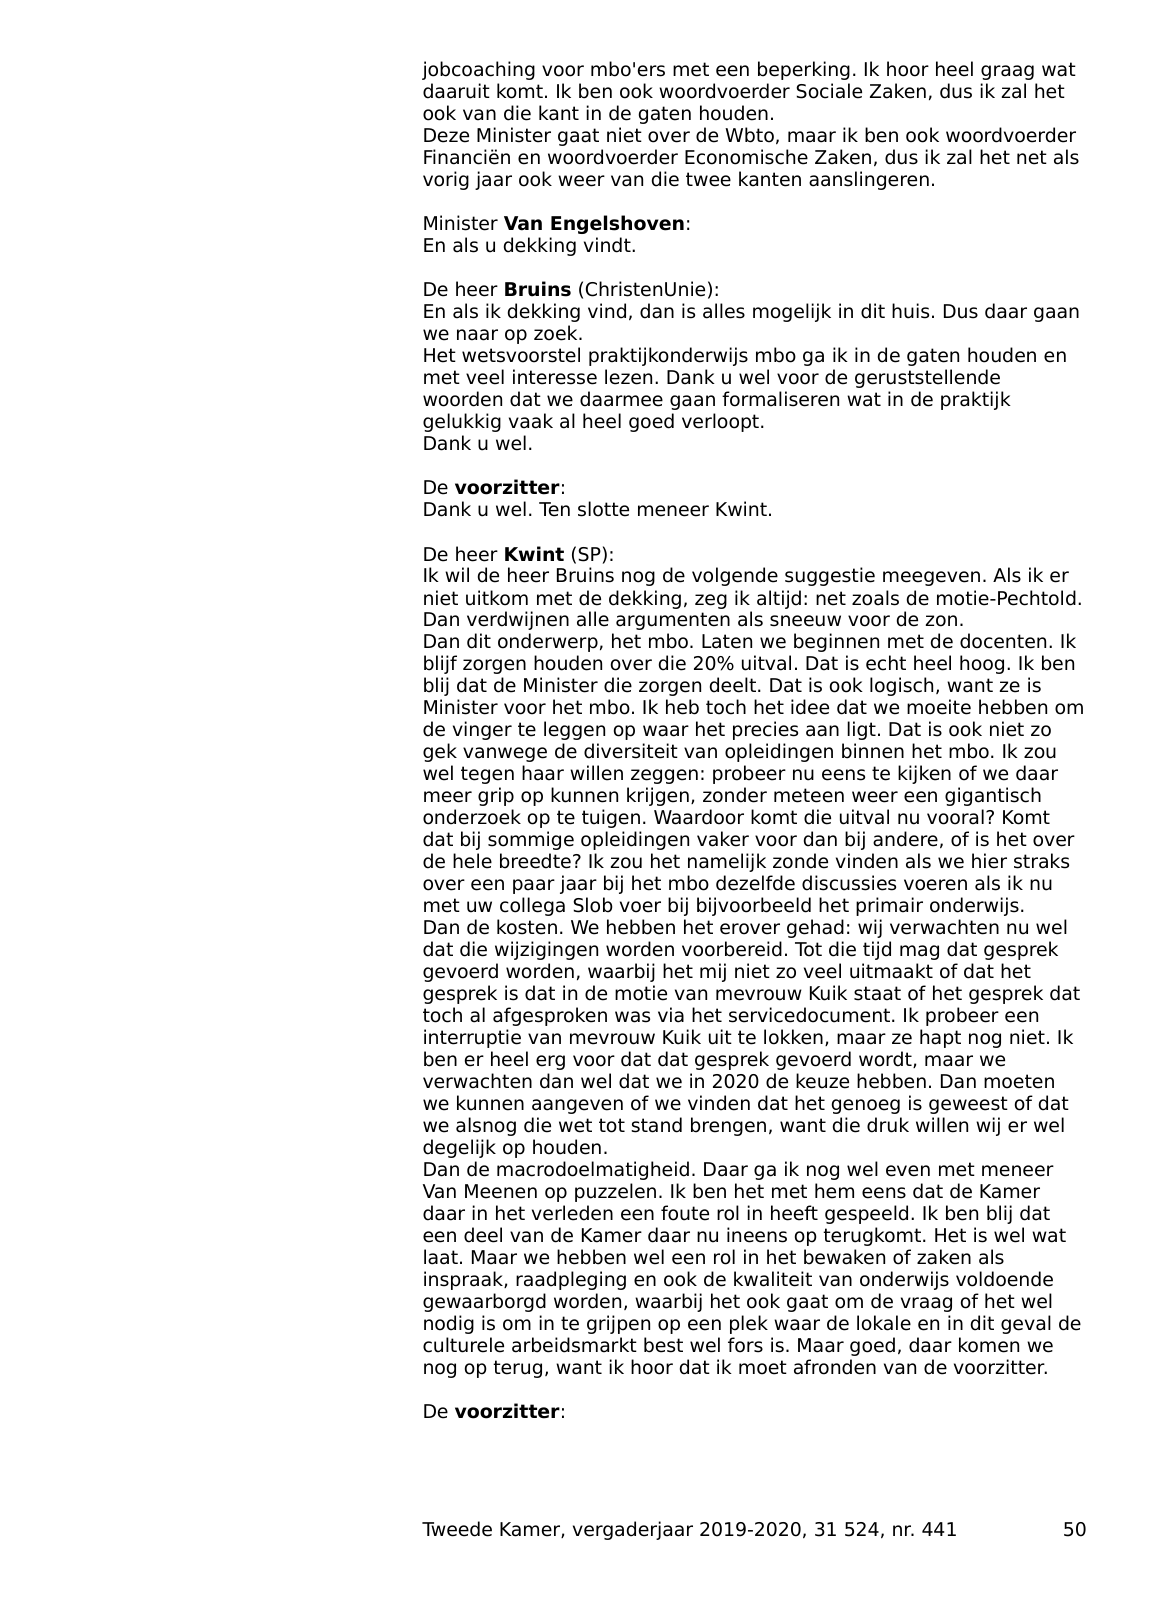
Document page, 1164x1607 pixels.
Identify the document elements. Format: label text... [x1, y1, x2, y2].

text Ik wil de heer Bruins nog de volgende suggestie meegeven. Als ik er niet uitkom met de dekking, zeg ik altijd: net zoals de motie-Pechtold. Dan verdwijnen alle argumenten als sneeuw voor de zon. [422, 565, 1087, 631]
text Dan de macrodoelmatigheid. Daar ga ik nog wel even met meneer Van Meenen op puzzelen. Ik ben het met hem eens dat de Kamer daar in het verleden een foute rol in heeft gespeeld. Ik ben blij dat een deel van de Kamer daar nu ineens op terugkomt. Het is wel wat laat. Maar we hebben wel een rol in het bewaken of zaken als inspraak, raadpleging en ook de kwaliteit van onderwijs voldoende gewaarborgd worden, waarbij het ook gaat om de vraag of het wel nodig is om in te grijpen op een plek waar de lokale en in dit geval de culturele arbeidsmarkt best wel fors is. Maar goed, daar komen we nog op terug, want ik hoor dat ik moet afronden van de voorzitter. [422, 1159, 1087, 1379]
text Dan de kosten. We hebben het erover gehad: wij verwachten nu wel dat die wijzigingen worden voorbereid. Tot die tijd mag dat gesprek gevoerd worden, waarbij het mij niet zo veel uitmaakt of dat het gesprek is dat in de motie van mevrouw Kuik staat of het gesprek dat toch al afgesproken was via het servicedocument. Ik probeer een interruptie van mevrouw Kuik uit te lokken, maar ze hapt nog niet. Ik ben er heel erg voor dat dat gesprek gevoerd wordt, maar we verwachten dan wel dat we in 2020 de keuze hebben. Dan moeten we kunnen aangeven of we vinden dat het genoeg is geweest of dat we alsnog die wet tot stand brengen, want die druk willen wij er wel degelijk op houden. [422, 917, 1087, 1159]
text En als u dekking vindt. [422, 235, 1087, 257]
text De voorzitter: [422, 1401, 1087, 1423]
text De heer Bruins (ChristenUnie): [422, 279, 1087, 301]
text De heer Kwint (SP): [422, 543, 1087, 565]
text De voorzitter: [422, 477, 1087, 499]
text Minister Van Engelshoven: [422, 213, 1087, 235]
text En als ik dekking vind, dan is alles mogelijk in dit huis. Dus daar gaan we naar op zoek. [422, 301, 1087, 345]
text Het wetsvoorstel praktijkonderwijs mbo ga ik in de gaten houden en met veel interesse lezen. Dank u wel voor de geruststellende woorden dat we daarmee gaan formaliseren wat in de praktijk gelukkig vaak al heel goed verloopt. [422, 345, 1087, 433]
text Dank u wel. [422, 433, 1087, 455]
text Dan dit onderwerp, het mbo. Laten we beginnen met de docenten. Ik blijf zorgen houden over die 20% uitval. Dat is echt heel hoog. Ik ben blij dat de Minister die zorgen deelt. Dat is ook logisch, want ze is Minister voor het mbo. Ik heb toch het idee dat we moeite hebben om de vinger te leggen op waar het precies aan ligt. Dat is ook niet zo gek vanwege de diversiteit van opleidingen binnen het mbo. Ik zou wel tegen haar willen zeggen: probeer nu eens te kijken of we daar meer grip op kunnen krijgen, zonder meteen weer een gigantisch onderzoek op te tuigen. Waardoor komt die uitval nu vooral? Komt dat bij sommige opleidingen vaker voor dan bij andere, of is het over de hele breedte? Ik zou het namelijk zonde vinden als we hier straks over een paar jaar bij het mbo dezelfde discussies voeren als ik nu met uw collega Slob voer bij bijvoorbeeld het primair onderwijs. [422, 631, 1087, 917]
text jobcoaching voor mbo'ers met een beperking. Ik hoor heel graag wat daaruit komt. Ik ben ook woordvoerder Sociale Zaken, dus ik zal het ook van die kant in de gaten houden. [422, 59, 1087, 125]
text Deze Minister gaat niet over de Wbto, maar ik ben ook woordvoerder Financiën en woordvoerder Economische Zaken, dus ik zal het net als vorig jaar ook weer van die twee kanten aanslingeren. [422, 125, 1087, 191]
text Dank u wel. Ten slotte meneer Kwint. [422, 499, 1087, 521]
